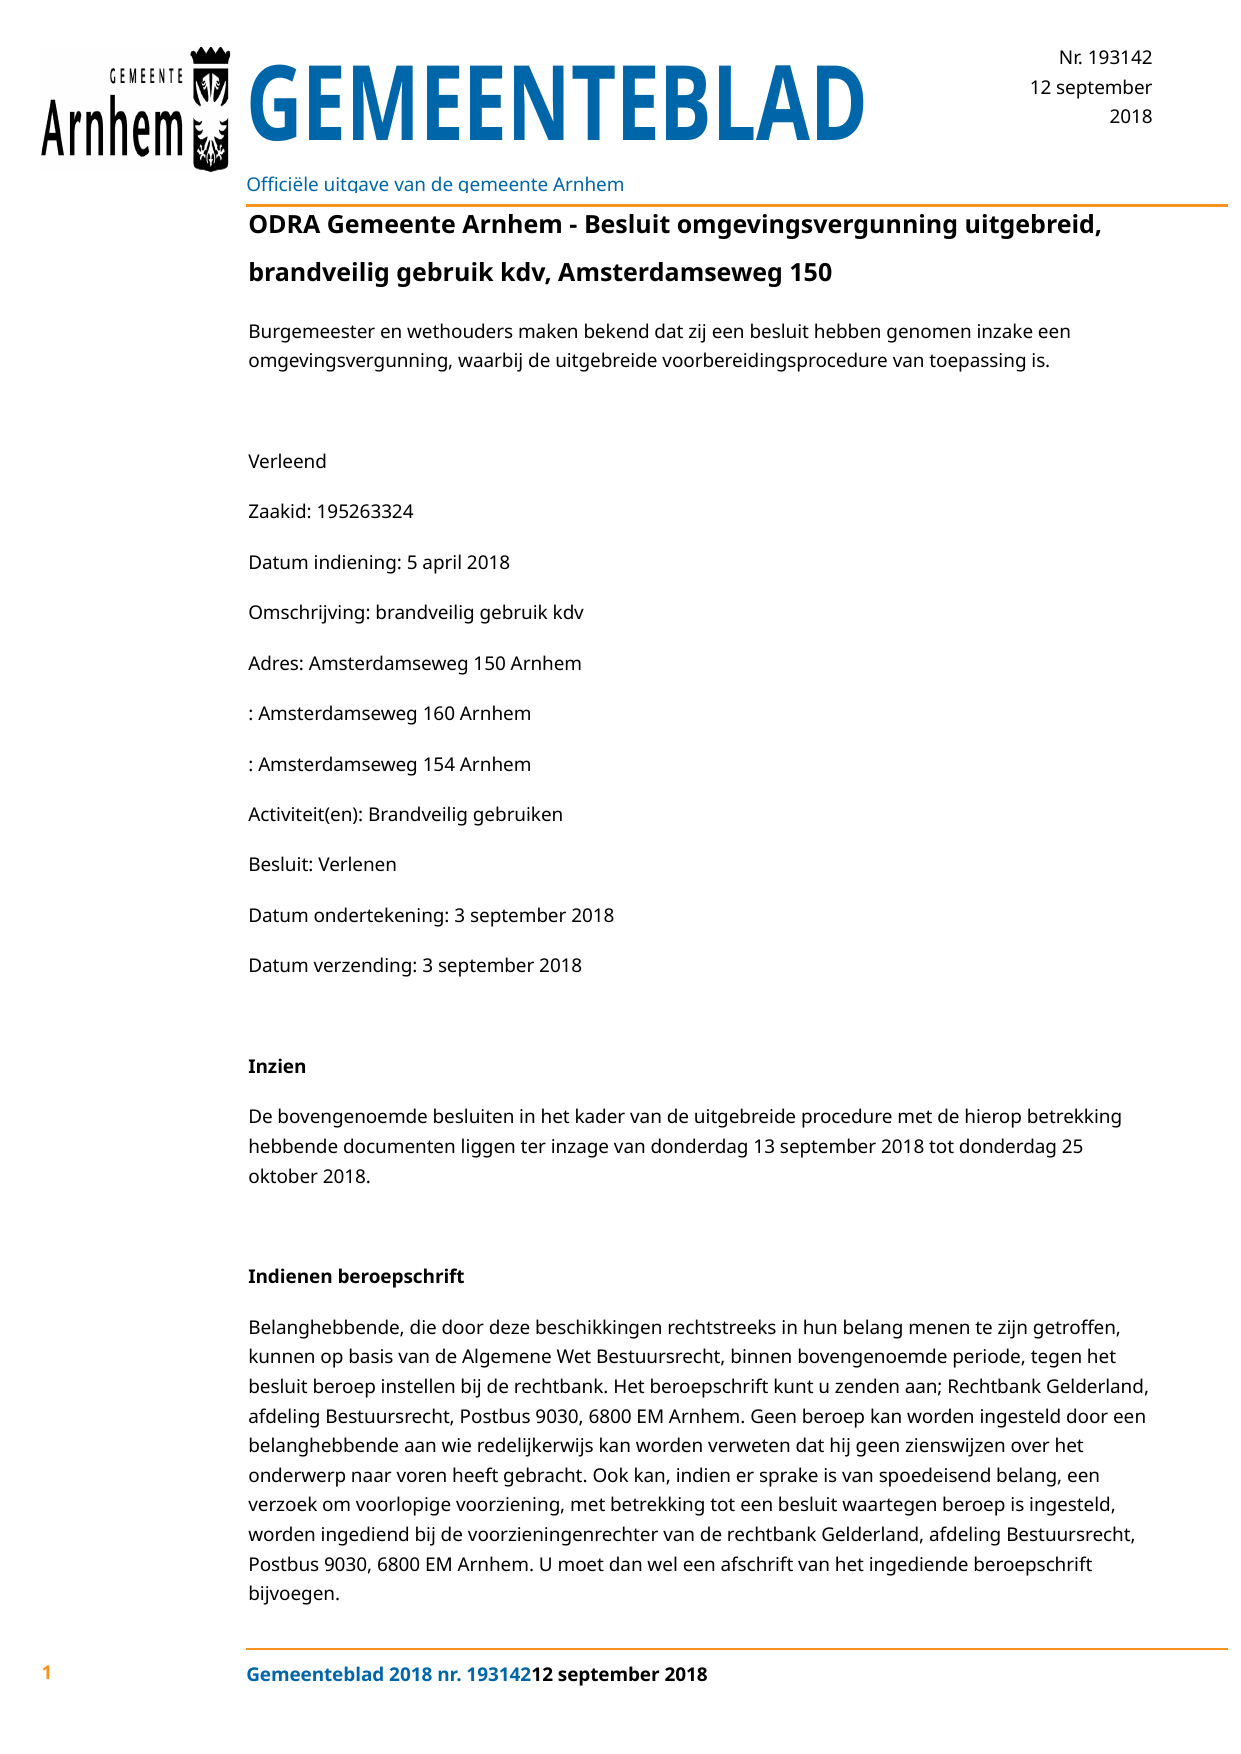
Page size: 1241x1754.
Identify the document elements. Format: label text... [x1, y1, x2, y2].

text Adres: Amsterdamseweg 150 Arnhem [248, 650, 1152, 676]
text Indienen beroepschrift [248, 1264, 1152, 1289]
text Besluit: Verlenen [248, 852, 1152, 877]
text Datum verzending: 3 september 2018 [248, 952, 1152, 978]
text Inzien [248, 1053, 1152, 1079]
text Burgemeester en wethouders maken bekend dat zij een besluit hebben genomen inzake een omgevingsvergunning, waarbij de uitgebreide voorbereidingsprocedure van toepassing is. [248, 318, 1152, 373]
text Activiteit(en): Brandveilig gebruiken [248, 801, 1152, 827]
text : Amsterdamseweg 160 Arnhem [248, 700, 1152, 726]
text De bovengenoemde besluiten in het kader van de uitgebreide procedure met de hierop betrekking hebbende documenten liggen ter inzage van donderdag 13 september 2018 tot donderdag 25 oktober 2018. [248, 1104, 1152, 1189]
text Zaakid: 195263324 [248, 499, 1152, 524]
text : Amsterdamseweg 154 Arnhem [248, 751, 1152, 777]
text Verleend [248, 448, 1152, 474]
text Datum ondertekening: 3 september 2018 [248, 902, 1152, 928]
picture [41, 47, 231, 172]
text Datum indiening: 5 april 2018 [248, 549, 1152, 575]
text Belanghebbende, die door deze beschikkingen rechtstreeks in hun belang menen te zijn getroffen, kunnen op basis van de Algemene Wet Bestuursrecht, binnen bovengenoemde periode, tegen het besluit beroep instellen bij de rechtbank. Het beroepschrift kunt u zenden aan; Rechtbank Gelderland, afdeling Bestuursrecht, Postbus 9030, 6800 EM Arnhem. Geen beroep kan worden ingesteld door een belanghebbende aan wie redelijkerwijs kan worden verweten dat hij geen zienswijzen over het onderwerp naar voren heeft gebracht. Ook kan, indien er sprake is van spoedeisend belang, een verzoek om voorlopige voorziening, met betrekking tot een besluit waartegen beroep is ingesteld, worden ingediend bij de voorzieningenrechter van de rechtbank Gelderland, afdeling Bestuursrecht, Postbus 9030, 6800 EM Arnhem. U moet dan wel een afschrift van het ingediende beroepschrift bijvoegen. [248, 1314, 1152, 1606]
text Omschrijving: brandveilig gebruik kdv [248, 599, 1152, 625]
text ODRA Gemeente Arnhem - Besluit omgevingsvergunning uitgebreid, brandveilig gebruik kdv, Amsterdamseweg 150 [248, 207, 1152, 288]
